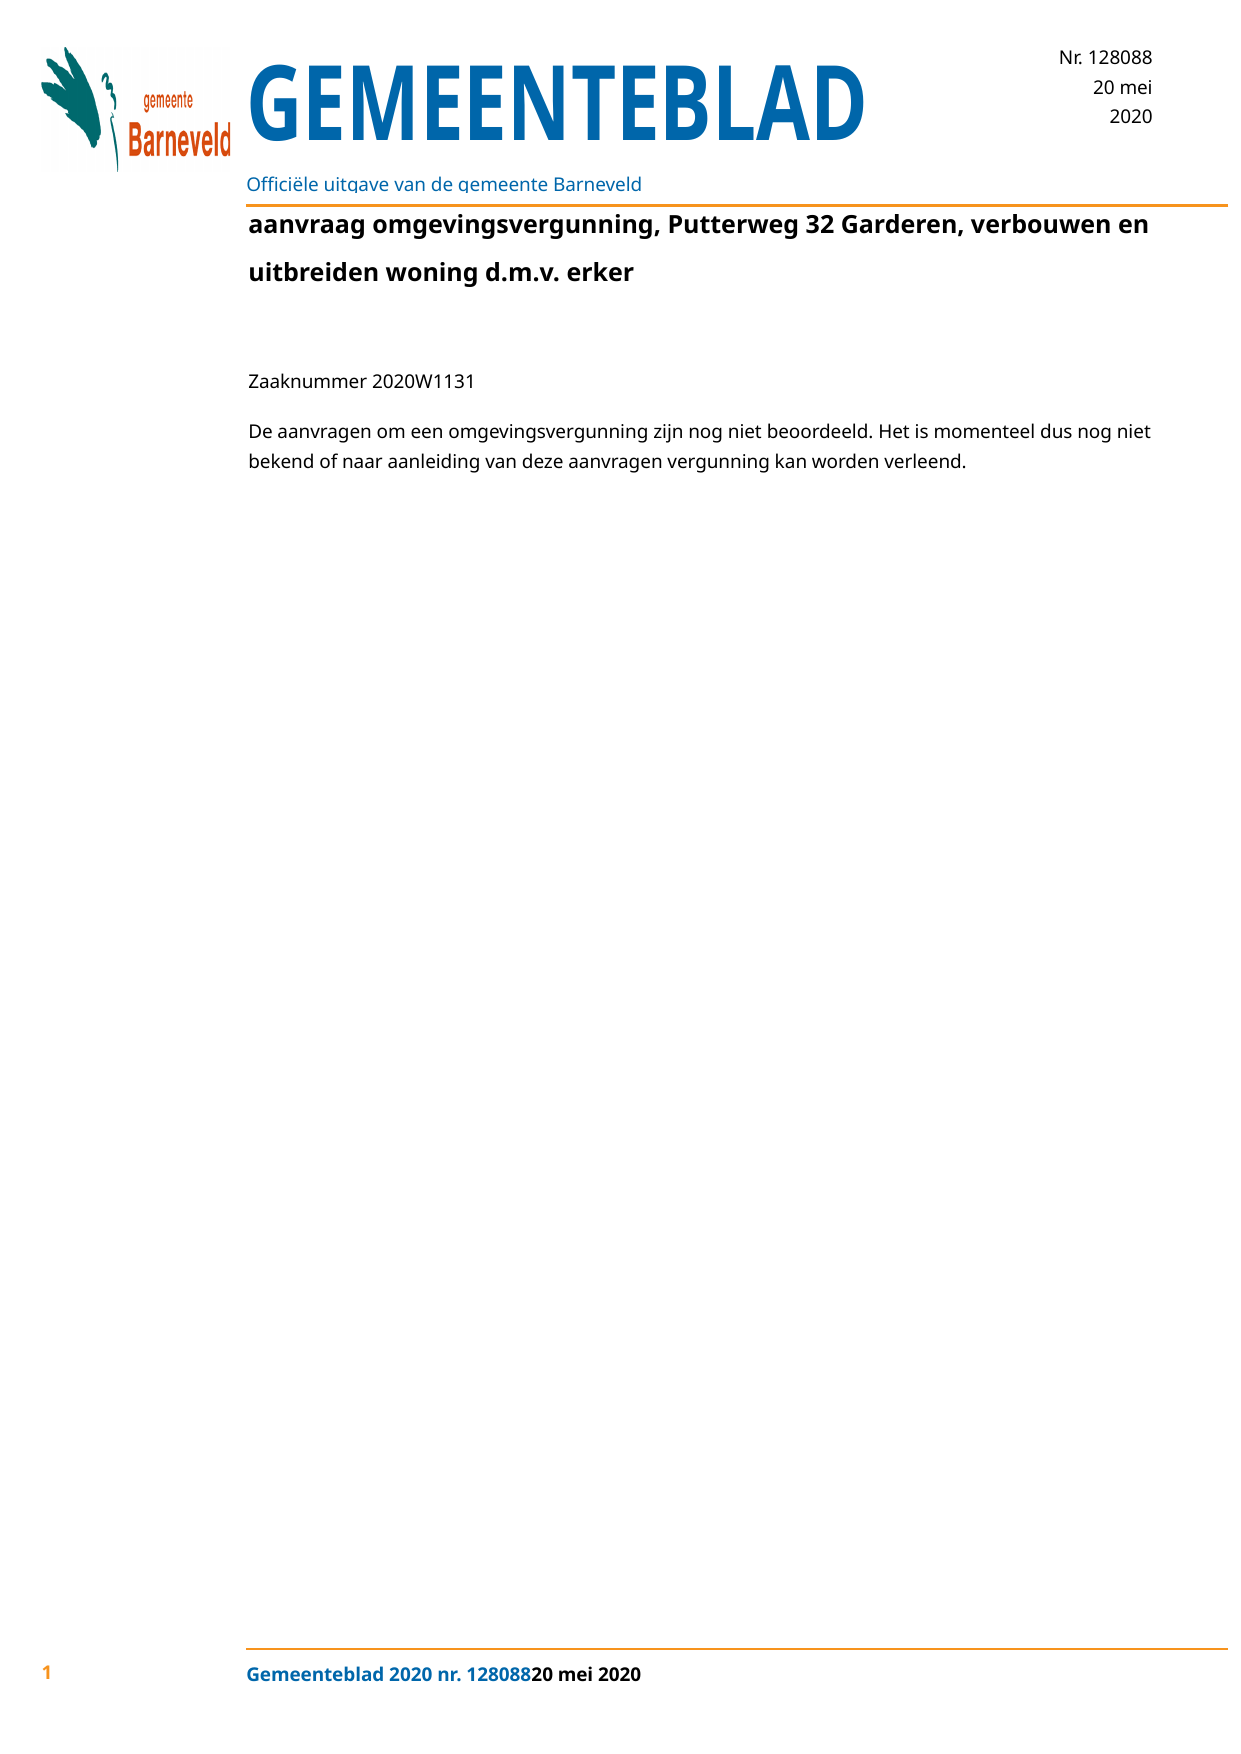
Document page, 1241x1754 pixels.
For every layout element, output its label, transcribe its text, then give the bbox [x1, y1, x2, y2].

text Zaaknummer 2020W1131 [248, 368, 1152, 394]
picture [41, 47, 231, 172]
text De aanvragen om een omgevingsvergunning zijn nog niet beoordeeld. Het is momenteel dus nog niet bekend of naar aanleiding van deze aanvragen vergunning kan worden verleend. [248, 419, 1152, 474]
text aanvraag omgevingsvergunning, Putterweg 32 Garderen, verbouwen en uitbreiden woning d.m.v. erker [248, 207, 1152, 288]
